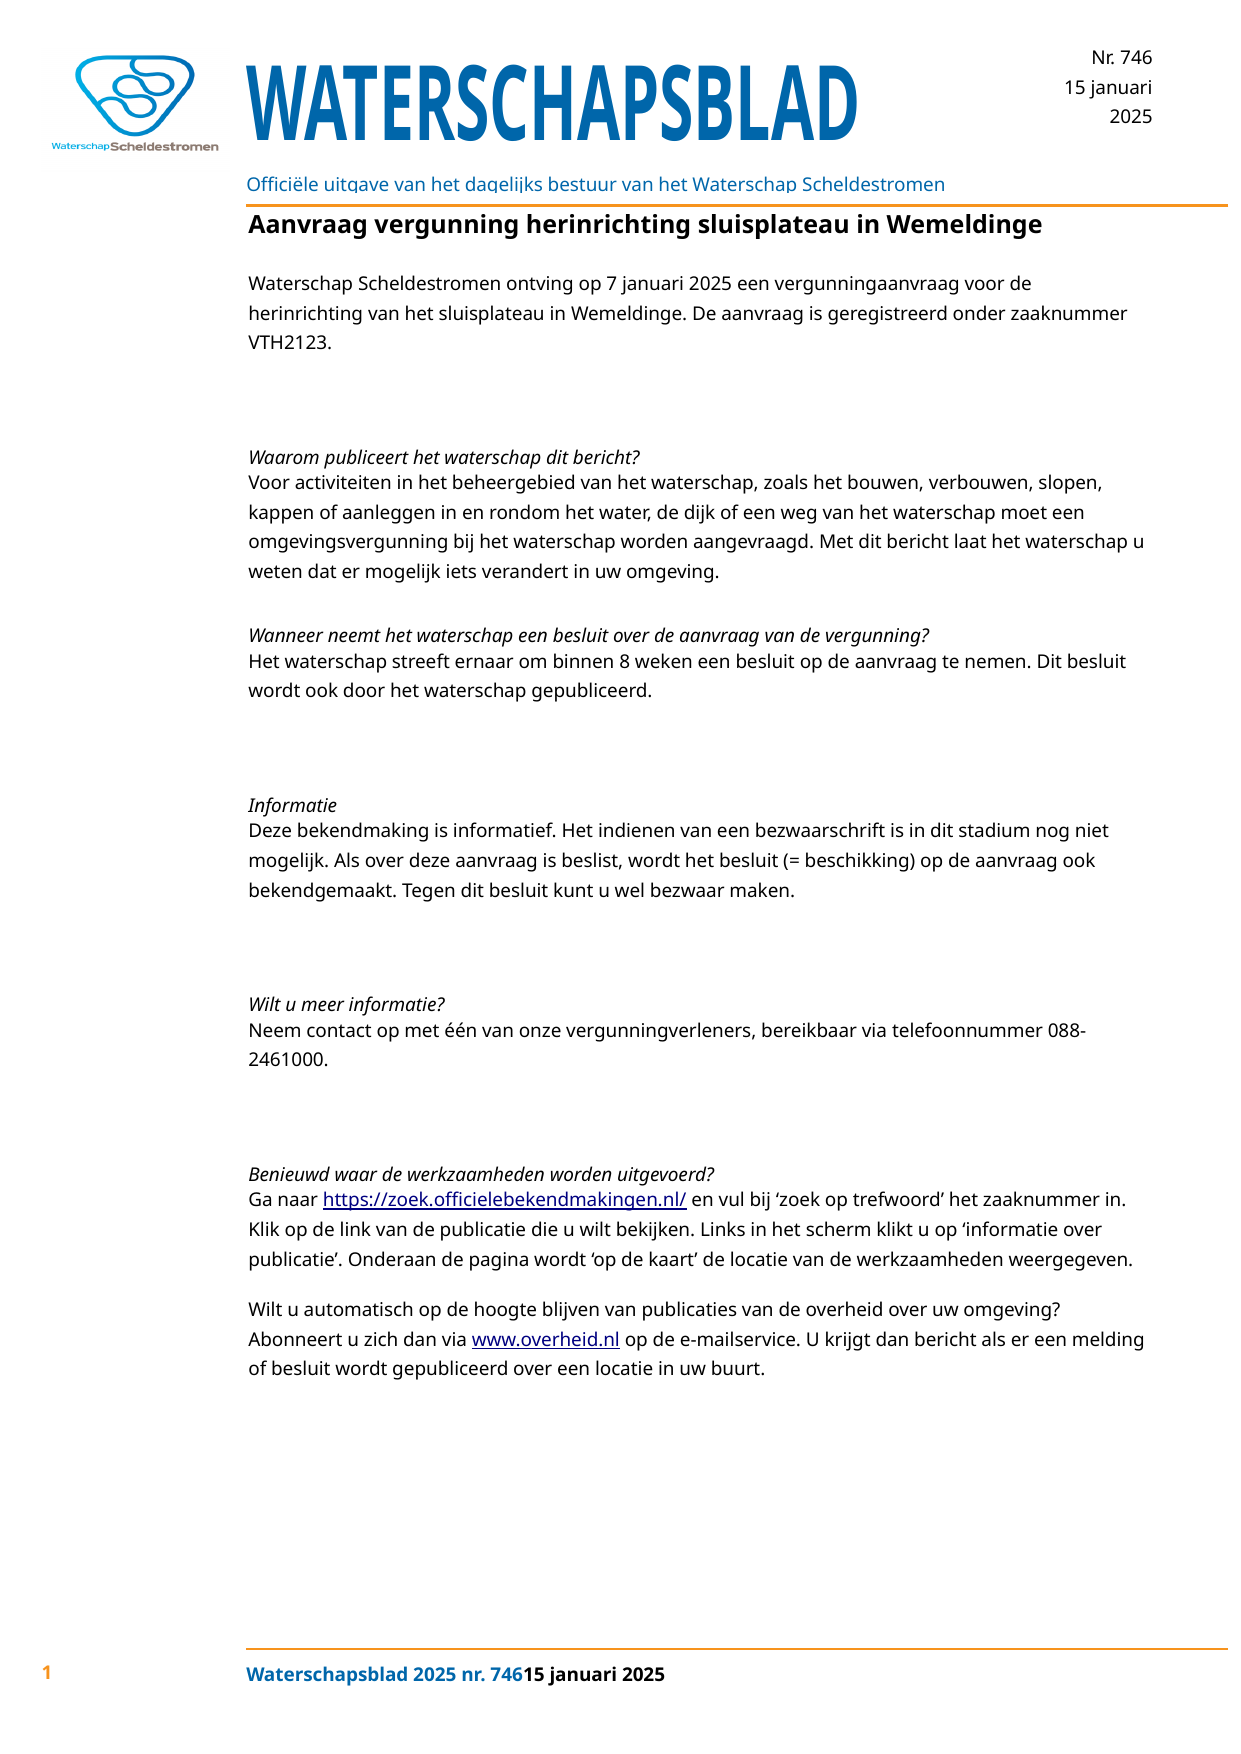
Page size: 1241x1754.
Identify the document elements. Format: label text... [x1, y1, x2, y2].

text Benieuwd waar de werkzaamheden worden uitgevoerd? [248, 1161, 1152, 1187]
text Ga naar https://zoek.officielebekendmakingen.nl/ en vul bij ‘zoek op trefwoord’ het zaaknummer in. Klik op de link van de publicatie die u wilt bekijken. Links in het scherm klikt u op ‘informatie over publicatie’. Onderaan de pagina wordt ‘op de kaart’ de locatie van de werkzaamheden weergegeven. [248, 1187, 1152, 1272]
text Waarom publiceert het waterschap dit bericht? [248, 444, 1152, 469]
text Wilt u automatisch op de hoogte blijven van publicaties van de overheid over uw omgeving? Abonneert u zich dan via www.overheid.nl op de e-mailservice. U krijgt dan bericht als er een melding of besluit wordt gepubliceerd over een locatie in uw buurt. [248, 1296, 1152, 1381]
picture [41, 47, 231, 172]
text Informatie [248, 792, 1152, 818]
text Het waterschap streeft ernaar om binnen 8 weken een besluit op de aanvraag te nemen. Dit besluit wordt ook door het waterschap gepubliceerd. [248, 648, 1152, 703]
text Voor activiteiten in het beheergebied van het waterschap, zoals het bouwen, verbouwen, slopen, kappen of aanleggen in en rondom het water, de dijk of een weg van het waterschap moet een omgevingsvergunning bij het waterschap worden aangevraagd. Met dit bericht laat het waterschap u weten dat er mogelijk iets verandert in uw omgeving. [248, 469, 1152, 584]
text Wilt u meer informatie? [248, 991, 1152, 1017]
text Neem contact op met één van onze vergunningverleners, bereikbaar via telefoonnummer 088-2461000. [248, 1017, 1152, 1072]
text Deze bekendmaking is informatief. Het indienen van een bezwaarschrift is in dit stadium nog niet mogelijk. Als over deze aanvraag is beslist, wordt het besluit (= beschikking) op de aanvraag ook bekendgemaakt. Tegen dit besluit kunt u wel bezwaar maken. [248, 818, 1152, 903]
text Waterschap Scheldestromen ontving op 7 januari 2025 een vergunningaanvraag voor de herinrichting van het sluisplateau in Wemeldinge. De aanvraag is geregistreerd onder zaaknummer VTH2123. [248, 270, 1152, 355]
text Wanneer neemt het waterschap een besluit over de aanvraag van de vergunning? [248, 622, 1152, 648]
text Aanvraag vergunning herinrichting sluisplateau in Wemeldinge [248, 207, 1152, 241]
